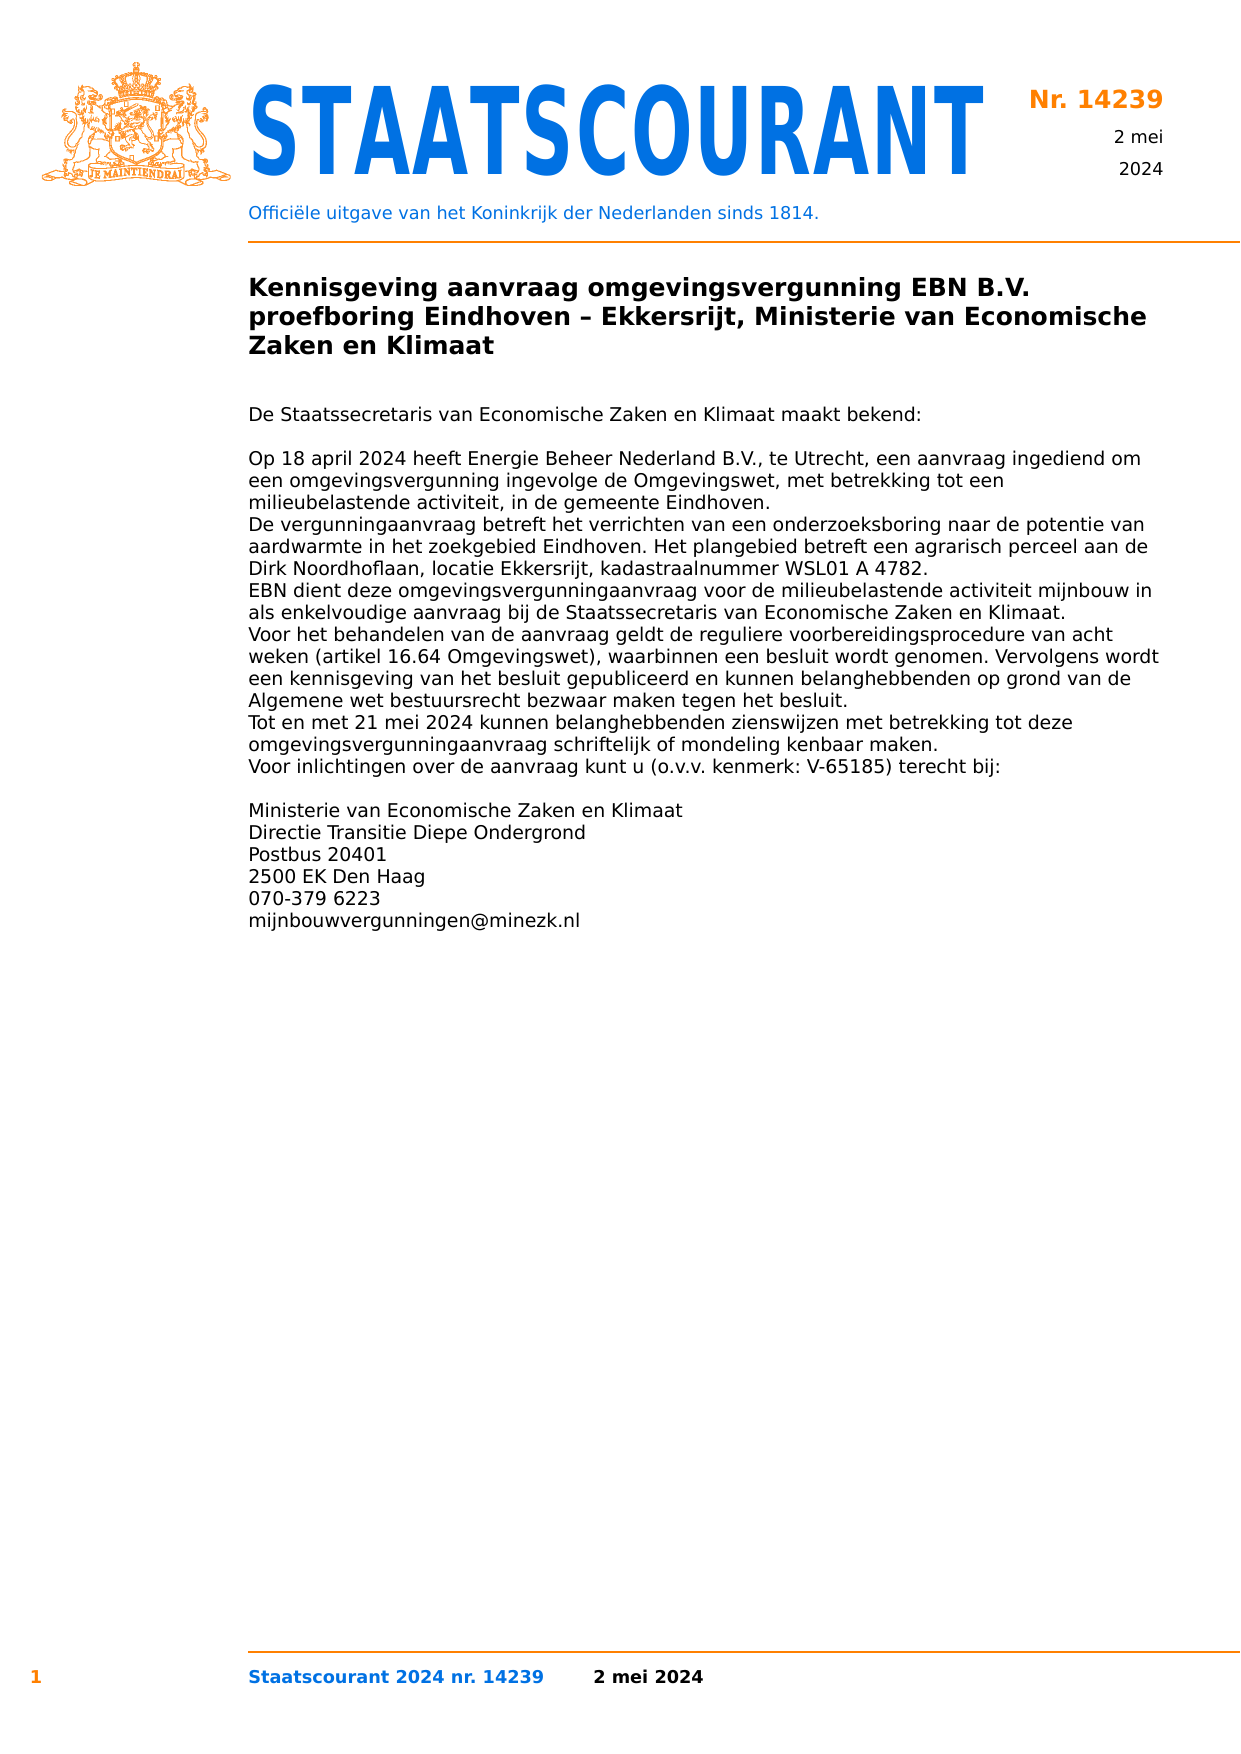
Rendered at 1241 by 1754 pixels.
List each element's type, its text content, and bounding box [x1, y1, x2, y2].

subtitle Kennisgeving aanvraag omgevingsvergunning EBN B.V. proefboring Eindhoven – Ekkersrijt, Ministerie van Economische Zaken en Klimaat [248, 273, 1163, 361]
table_cell 2024 [998, 153, 1240, 203]
text 070-379 6223 [248, 888, 1163, 909]
text 2500 EK Den Haag [248, 866, 1163, 888]
table_header [25, 62, 248, 241]
text Postbus 20401 [248, 844, 1163, 866]
text Op 18 april 2024 heeft Energie Beheer Nederland B.V., te Utrecht, een aanvraag ingediend om een omgevingsvergunning ingevolge de Omgevingswet, met betrekking tot een milieubelastende activiteit, in de gemeente Eindhoven. [248, 448, 1163, 514]
text De Staatssecretaris van Economische Zaken en Klimaat maakt bekend: [248, 404, 1163, 426]
text Voor inlichtingen over de aanvraag kunt u (o.v.v. kenmerk: V-65185) terecht bij: [248, 756, 1163, 778]
table_header STAATSCOURANT [248, 62, 998, 203]
text Directie Transitie Diepe Ondergrond [248, 822, 1163, 844]
table_header Nr. 14239 [998, 62, 1240, 121]
text Ministerie van Economische Zaken en Klimaat [248, 800, 1163, 822]
table_cell Officiële uitgave van het Koninkrijk der Nederlanden sinds 1814. [248, 203, 1240, 241]
text Voor het behandelen van de aanvraag geldt de reguliere voorbereidingsprocedure van acht weken (artikel 16.64 Omgevingswet), waarbinnen een besluit wordt genomen. Vervolgens wordt een kennisgeving van het besluit gepubliceerd en kunnen belanghebbenden op grond van de Algemene wet bestuursrecht bezwaar maken tegen het besluit. [248, 624, 1163, 712]
text De vergunningaanvraag betreft het verrichten van een onderzoeksboring naar de potentie van aardwarmte in het zoekgebied Eindhoven. Het plangebied betreft een agrarisch perceel aan de Dirk Noordhoflaan, locatie Ekkersrijt, kadastraalnummer WSL01 A 4782. [248, 514, 1163, 580]
text EBN dient deze omgevingsvergunningaanvraag voor de milieubelastende activiteit mijnbouw in als enkelvoudige aanvraag bij de Staatssecretaris van Economische Zaken en Klimaat. [248, 580, 1163, 624]
picture [41, 62, 231, 186]
text Tot en met 21 mei 2024 kunnen belanghebbenden zienswijzen met betrekking tot deze omgevingsvergunningaanvraag schriftelijk of mondeling kenbaar maken. [248, 712, 1163, 756]
table_cell 2 mei [998, 121, 1240, 153]
text mijnbouwvergunningen@minezk.nl [248, 909, 1163, 932]
